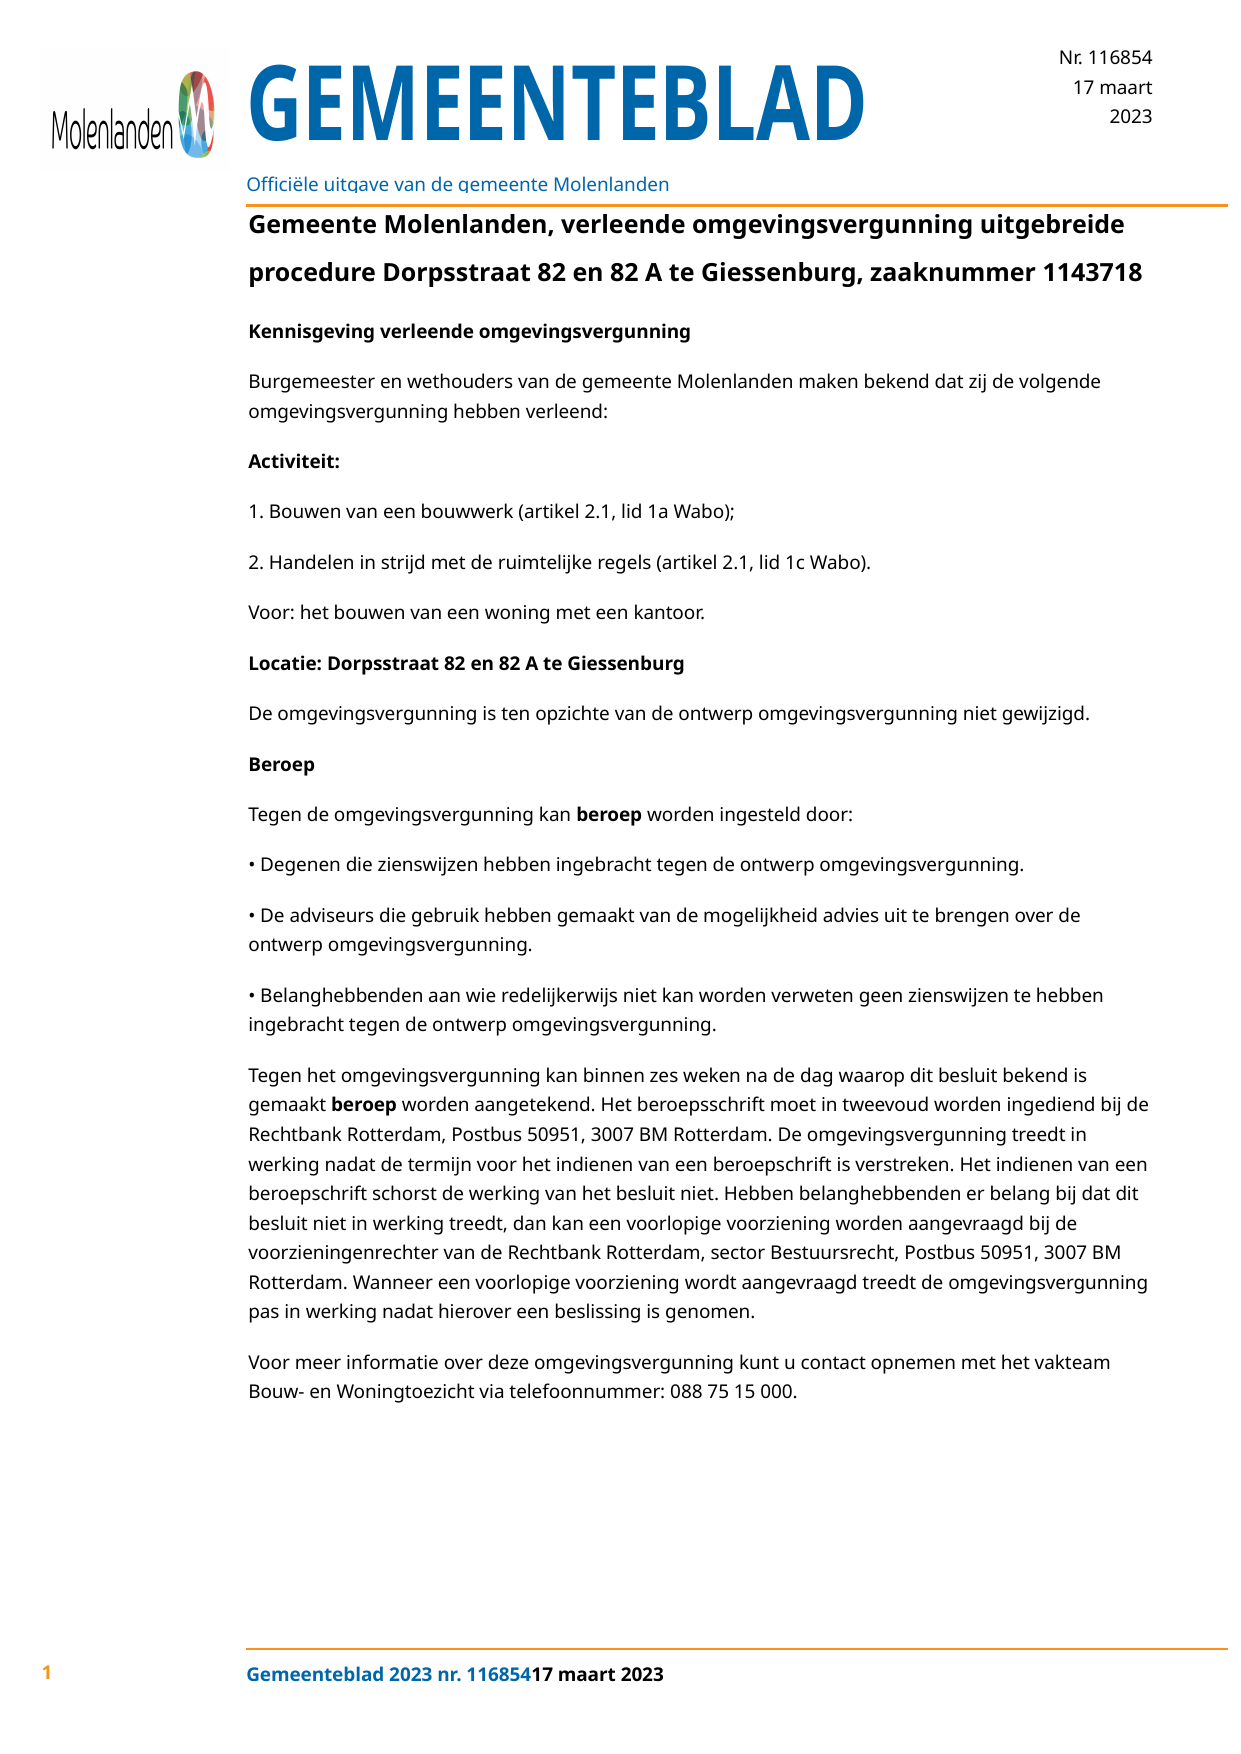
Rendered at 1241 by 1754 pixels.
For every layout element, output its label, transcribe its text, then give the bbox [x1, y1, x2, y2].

text Kennisgeving verleende omgevingsvergunning [248, 318, 1152, 344]
text Tegen het omgevingsvergunning kan binnen zes weken na de dag waarop dit besluit bekend is gemaakt beroep worden aangetekend. Het beroepsschrift moet in tweevoud worden ingediend bij de Rechtbank Rotterdam, Postbus 50951, 3007 BM Rotterdam. De omgevingsvergunning treedt in werking nadat de termijn voor het indienen van een beroepschrift is verstreken. Het indienen van een beroepschrift schorst de werking van het besluit niet. Hebben belanghebbenden er belang bij dat dit besluit niet in werking treedt, dan kan een voorlopige voorziening worden aangevraagd bij de voorzieningenrechter van de Rechtbank Rotterdam, sector Bestuursrecht, Postbus 50951, 3007 BM Rotterdam. Wanneer een voorlopige voorziening wordt aangevraagd treedt de omgevingsvergunning pas in werking nadat hierover een beslissing is genomen. [248, 1062, 1152, 1324]
text Activiteit: [248, 448, 1152, 474]
text 1. Bouwen van een bouwwerk (artikel 2.1, lid 1a Wabo); [248, 499, 1152, 524]
text Burgemeester en wethouders van de gemeente Molenlanden maken bekend dat zij de volgende omgevingsvergunning hebben verleend: [248, 368, 1152, 424]
text Beroep [248, 751, 1152, 777]
text Tegen de omgevingsvergunning kan beroep worden ingesteld door: [248, 801, 1152, 827]
text Voor meer informatie over deze omgevingsvergunning kunt u contact opnemen met het vakteam Bouw- en Woningtoezicht via telefoonnummer: 088 75 15 000. [248, 1349, 1152, 1404]
text Locatie: Dorpsstraat 82 en 82 A te Giessenburg [248, 650, 1152, 676]
text De omgevingsvergunning is ten opzichte van de ontwerp omgevingsvergunning niet gewijzigd. [248, 700, 1152, 726]
text • Belanghebbenden aan wie redelijkerwijs niet kan worden verweten geen zienswijzen te hebben ingebracht tegen de ontwerp omgevingsvergunning. [248, 982, 1152, 1037]
text 2. Handelen in strijd met de ruimtelijke regels (artikel 2.1, lid 1c Wabo). [248, 549, 1152, 575]
text Gemeente Molenlanden, verleende omgevingsvergunning uitgebreide procedure Dorpsstraat 82 en 82 A te Giessenburg, zaaknummer 1143718 [248, 207, 1152, 288]
text • Degenen die zienswijzen hebben ingebracht tegen de ontwerp omgevingsvergunning. [248, 852, 1152, 877]
picture [41, 47, 231, 172]
text • De adviseurs die gebruik hebben gemaakt van de mogelijkheid advies uit te brengen over de ontwerp omgevingsvergunning. [248, 902, 1152, 957]
text Voor: het bouwen van een woning met een kantoor. [248, 599, 1152, 625]
